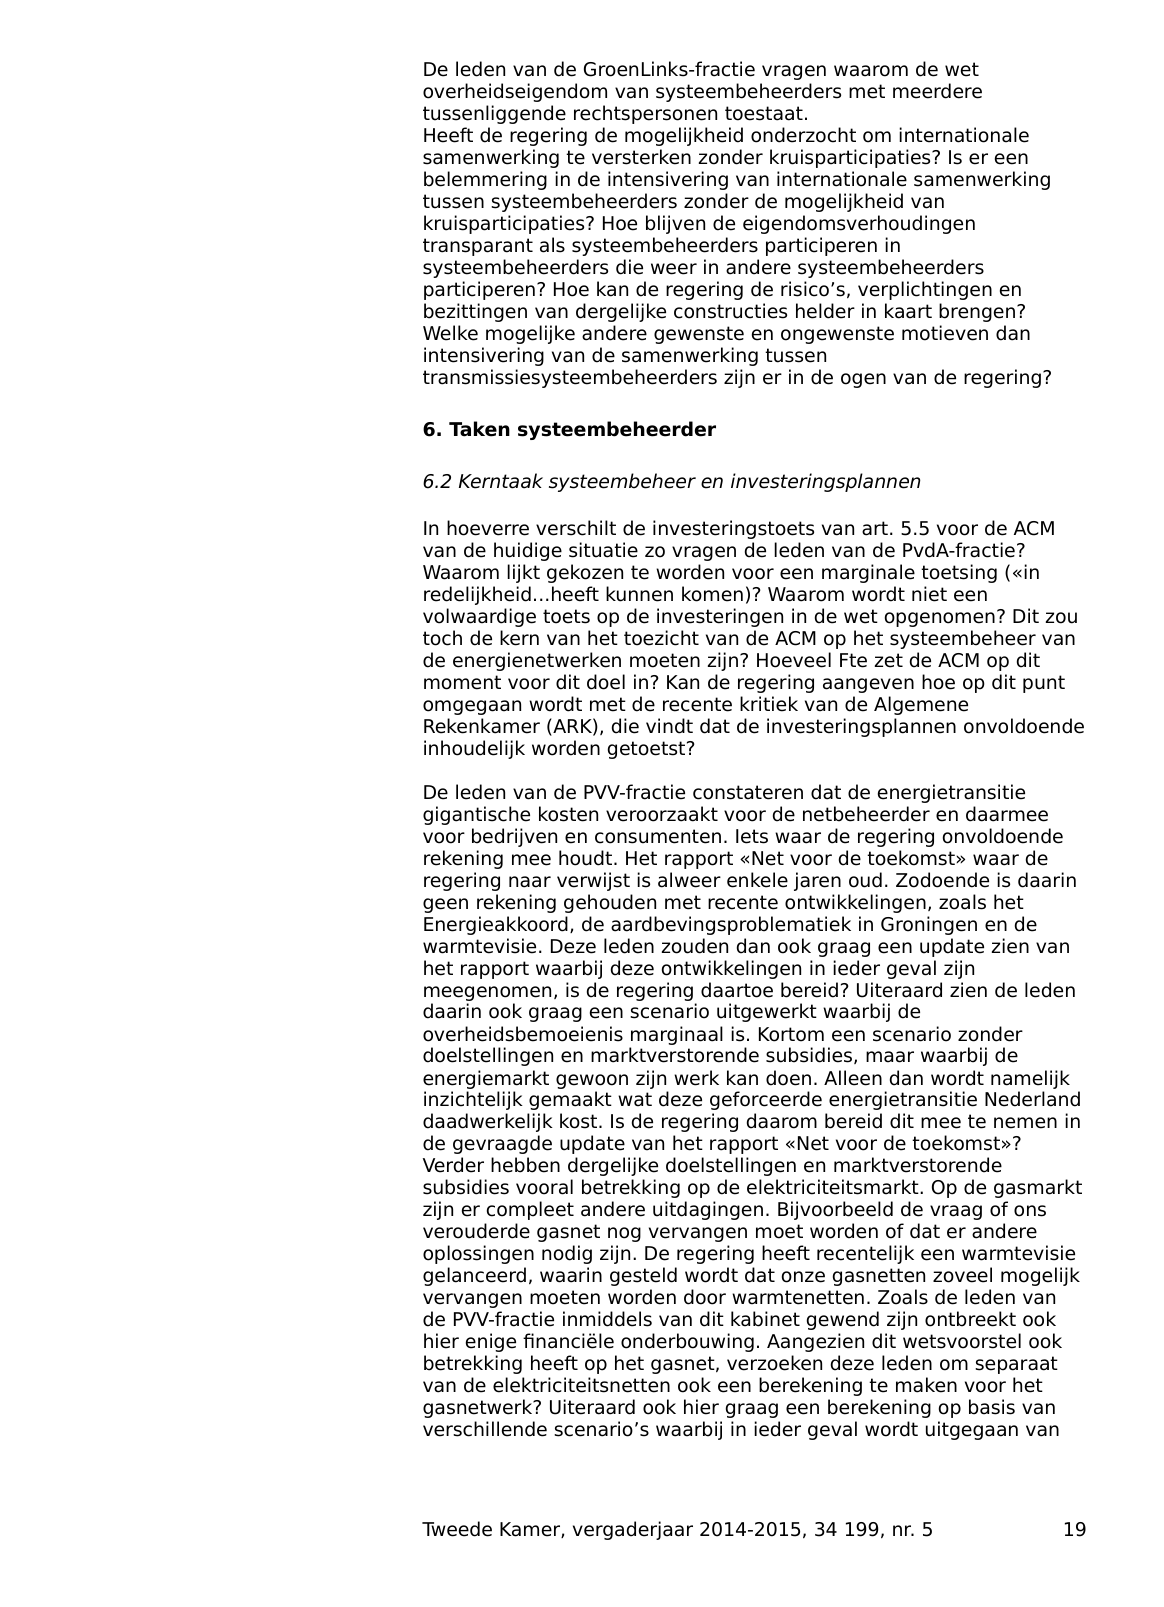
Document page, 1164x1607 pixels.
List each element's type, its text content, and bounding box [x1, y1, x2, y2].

text Heeft de regering de mogelijkheid onderzocht om internationale samenwerking te versterken zonder kruisparticipaties? Is er een belemmering in de intensivering van internationale samenwerking tussen systeembeheerders zonder de mogelijkheid van kruisparticipaties? Hoe blijven de eigendomsverhoudingen transparant als systeembeheerders participeren in systeembeheerders die weer in andere systeembeheerders participeren? Hoe kan de regering de risico’s, verplichtingen en bezittingen van dergelijke constructies helder in kaart brengen? Welke mogelijke andere gewenste en ongewenste motieven dan intensivering van de samenwerking tussen transmissiesysteembeheerders zijn er in de ogen van de regering? [422, 125, 1087, 389]
text In hoeverre verschilt de investeringstoets van art. 5.5 voor de ACM van de huidige situatie zo vragen de leden van de PvdA-fractie? Waarom lijkt gekozen te worden voor een marginale toetsing («in redelijkheid...heeft kunnen komen)? Waarom wordt niet een volwaardige toets op de investeringen in de wet opgenomen? Dit zou toch de kern van het toezicht van de ACM op het systeembeheer van de energienetwerken moeten zijn? Hoeveel Fte zet de ACM op dit moment voor dit doel in? Kan de regering aangeven hoe op dit punt omgegaan wordt met de recente kritiek van de Algemene Rekenkamer (ARK), die vindt dat de investeringsplannen onvoldoende inhoudelijk worden getoetst? [422, 518, 1087, 759]
subtitle 6. Taken systeembeheerder [422, 419, 1087, 441]
text De leden van de PVV-fractie constateren dat de energietransitie gigantische kosten veroorzaakt voor de netbeheerder en daarmee voor bedrijven en consumenten. Iets waar de regering onvoldoende rekening mee houdt. Het rapport «Net voor de toekomst» waar de regering naar verwijst is alweer enkele jaren oud. Zodoende is daarin geen rekening gehouden met recente ontwikkelingen, zoals het Energieakkoord, de aardbevingsproblematiek in Groningen en de warmtevisie. Deze leden zouden dan ook graag een update zien van het rapport waarbij deze ontwikkelingen in ieder geval zijn meegenomen, is de regering daartoe bereid? Uiteraard zien de leden daarin ook graag een scenario uitgewerkt waarbij de overheidsbemoeienis marginaal is. Kortom een scenario zonder doelstellingen en marktverstorende subsidies, maar waarbij de energiemarkt gewoon zijn werk kan doen. Alleen dan wordt namelijk inzichtelijk gemaakt wat deze geforceerde energietransitie Nederland daadwerkelijk kost. Is de regering daarom bereid dit mee te nemen in de gevraagde update van het rapport «Net voor de toekomst»? Verder hebben dergelijke doelstellingen en marktverstorende subsidies vooral betrekking op de elektriciteitsmarkt. Op de gasmarkt zijn er compleet andere uitdagingen. Bijvoorbeeld de vraag of ons verouderde gasnet nog vervangen moet worden of dat er andere oplossingen nodig zijn. De regering heeft recentelijk een warmtevisie gelanceerd, waarin gesteld wordt dat onze gasnetten zoveel mogelijk vervangen moeten worden door warmtenetten. Zoals de leden van de PVV-fractie inmiddels van dit kabinet gewend zijn ontbreekt ook hier enige financiële onderbouwing. Aangezien dit wetsvoorstel ook betrekking heeft op het gasnet, verzoeken deze leden om separaat van de elektriciteitsnetten ook een berekening te maken voor het gasnetwerk? Uiteraard ook hier graag een berekening op basis van verschillende scenario’s waarbij in ieder geval wordt uitgegaan van [422, 782, 1087, 1441]
subtitle 6.2 Kerntaak systeembeheer en investeringsplannen [422, 471, 1087, 493]
text De leden van de GroenLinks-fractie vragen waarom de wet overheidseigendom van systeembeheerders met meerdere tussenliggende rechtspersonen toestaat. [422, 59, 1087, 125]
